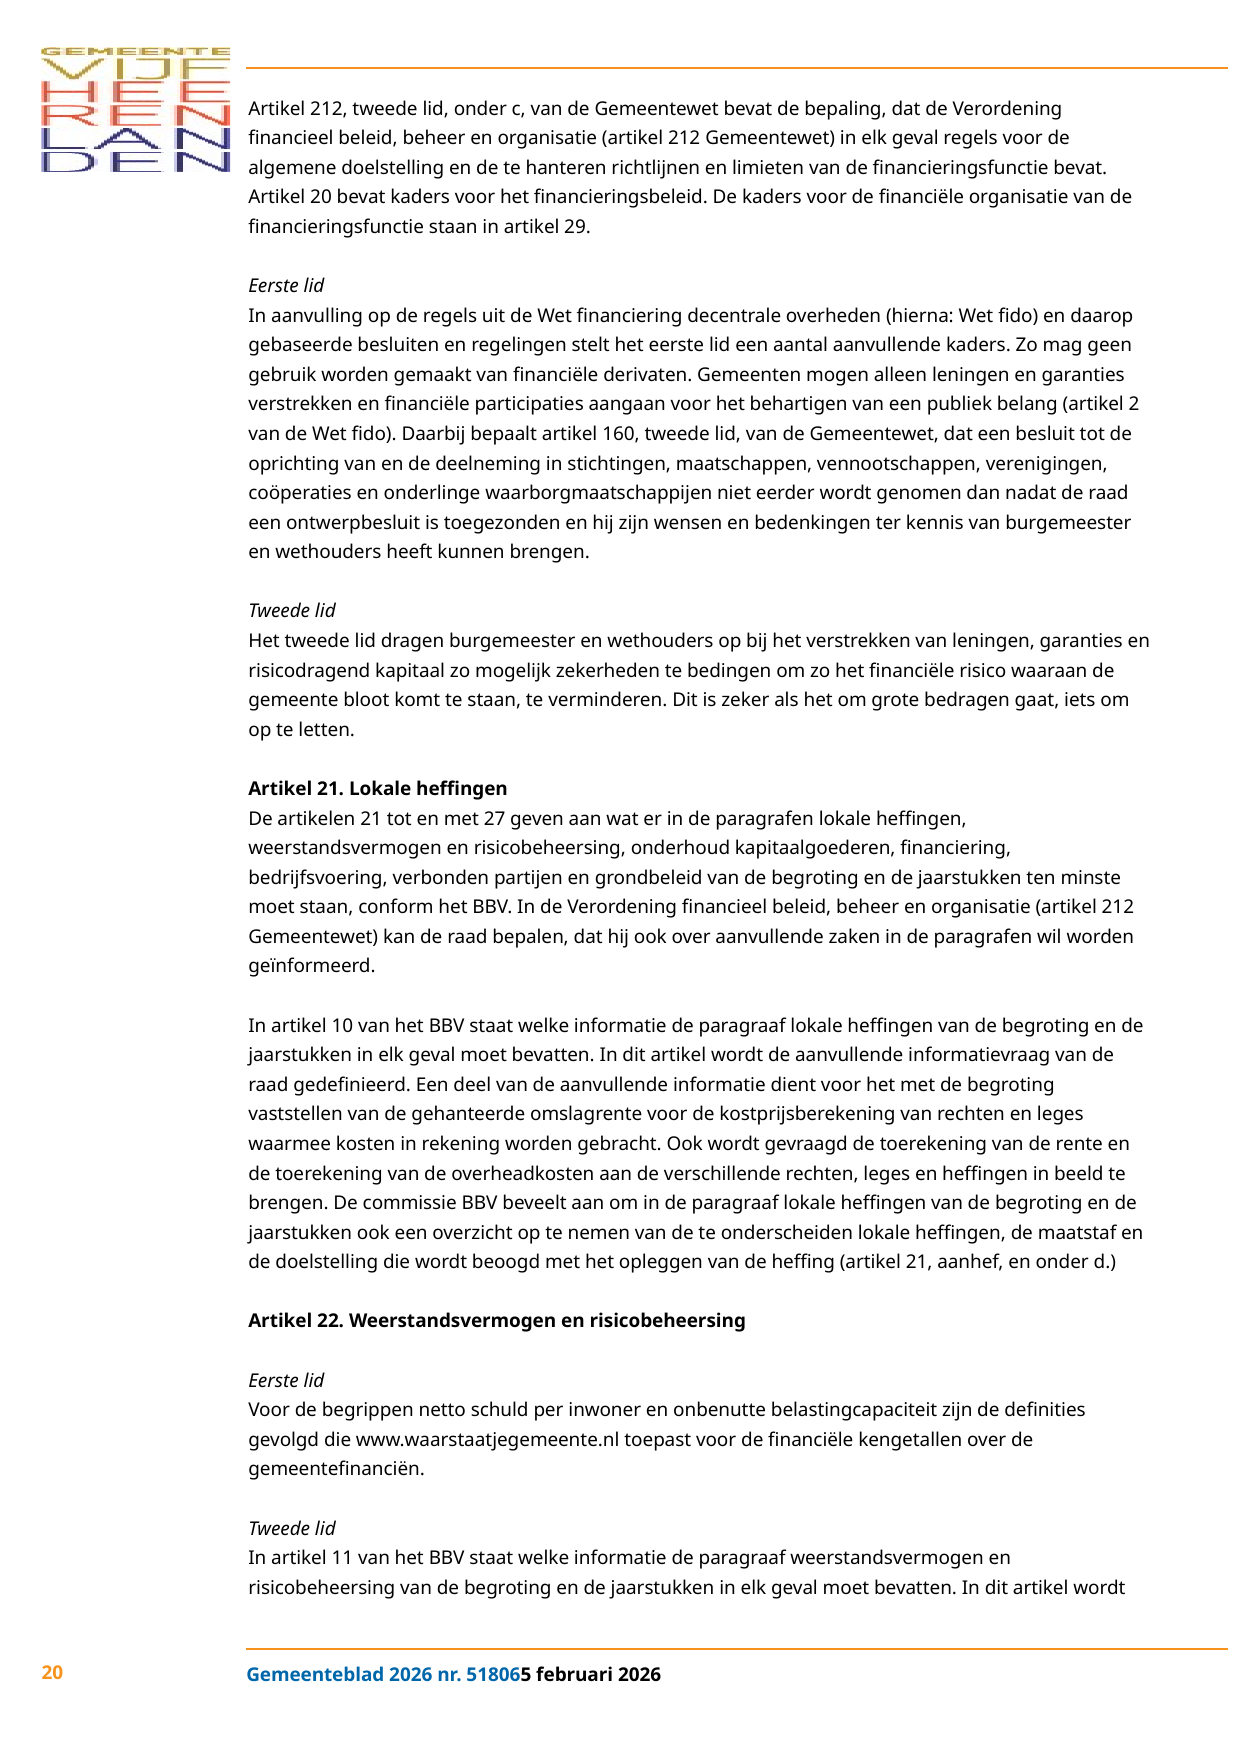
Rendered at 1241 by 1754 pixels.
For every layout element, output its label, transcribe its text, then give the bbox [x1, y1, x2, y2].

picture [41, 47, 231, 172]
text In artikel 11 van het BBV staat welke informatie de paragraaf weerstandsvermogen en risicobeheersing van de begroting en de jaarstukken in elk geval moet bevatten. In dit artikel wordt [248, 1544, 1152, 1600]
text In artikel 10 van het BBV staat welke informatie de paragraaf lokale heffingen van de begroting en de jaarstukken in elk geval moet bevatten. In dit artikel wordt de aanvullende informatievraag van de raad gedefinieerd. Een deel van de aanvullende informatie dient voor het met de begroting vaststellen van de gehanteerde omslagrente voor de kostprijsberekening van rechten en leges waarmee kosten in rekening worden gebracht. Ook wordt gevraagd de toerekening van de rente en de toerekening van de overheadkosten aan de verschillende rechten, leges en heffingen in beeld te brengen. De commissie BBV beveelt aan om in de paragraaf lokale heffingen van de begroting en de jaarstukken ook een overzicht op te nemen van de te onderscheiden lokale heffingen, de maatstaf en de doelstelling die wordt beoogd met het opleggen van de heffing (artikel 21, aanhef, en onder d.) [248, 1012, 1152, 1274]
text De artikelen 21 tot en met 27 geven aan wat er in de paragrafen lokale heffingen, weerstandsvermogen en risicobeheersing, onderhoud kapitaalgoederen, financiering, bedrijfsvoering, verbonden partijen en grondbeleid van de begroting en de jaarstukken ten minste moet staan, conform het BBV. In de Verordening financieel beleid, beheer en organisatie (artikel 212 Gemeentewet) kan de raad bepalen, dat hij ook over aanvullende zaken in de paragrafen wil worden geïnformeerd. [248, 805, 1152, 978]
text Tweede lid [248, 598, 1152, 623]
text Het tweede lid dragen burgemeester en wethouders op bij het verstrekken van leningen, garanties en risicodragend kapitaal zo mogelijk zekerheden te bedingen om zo het financiële risico waaraan de gemeente bloot komt te staan, te verminderen. Dit is zeker als het om grote bedragen gaat, iets om op te letten. [248, 627, 1152, 742]
text Voor de begrippen netto schuld per inwoner en onbenutte belastingcapaciteit zijn de definities gevolgd die www.waarstaatjegemeente.nl toepast voor de financiële kengetallen over de gemeentefinanciën. [248, 1396, 1152, 1481]
text In aanvulling op de regels uit de Wet financiering decentrale overheden (hierna: Wet fido) en daarop gebaseerde besluiten en regelingen stelt het eerste lid een aantal aanvullende kaders. Zo mag geen gebruik worden gemaakt van financiële derivaten. Gemeenten mogen alleen leningen en garanties verstrekken en financiële participaties aangaan voor het behartigen van een publiek belang (artikel 2 van de Wet fido). Daarbij bepaalt artikel 160, tweede lid, van de Gemeentewet, dat een besluit tot de oprichting van en de deelneming in stichtingen, maatschappen, vennootschappen, verenigingen, coöperaties en onderlinge waarborgmaatschappijen niet eerder wordt genomen dan nadat de raad een ontwerpbesluit is toegezonden en hij zijn wensen en bedenkingen ter kennis van burgemeester en wethouders heeft kunnen brengen. [248, 302, 1152, 564]
text Eerste lid [248, 272, 1152, 298]
text Eerste lid [248, 1367, 1152, 1393]
text Artikel 212, tweede lid, onder c, van de Gemeentewet bevat de bepaling, dat de Verordening financieel beleid, beheer en organisatie (artikel 212 Gemeentewet) in elk geval regels voor de algemene doelstelling en de te hanteren richtlijnen en limieten van de financieringsfunctie bevat. Artikel 20 bevat kaders voor het financieringsbeleid. De kaders voor de financiële organisatie van de financieringsfunctie staan in artikel 29. [248, 95, 1152, 239]
text Artikel 22. Weerstandsvermogen en risicobeheersing [248, 1308, 1152, 1333]
text Tweede lid [248, 1515, 1152, 1541]
text Artikel 21. Lokale heffingen [248, 775, 1152, 801]
